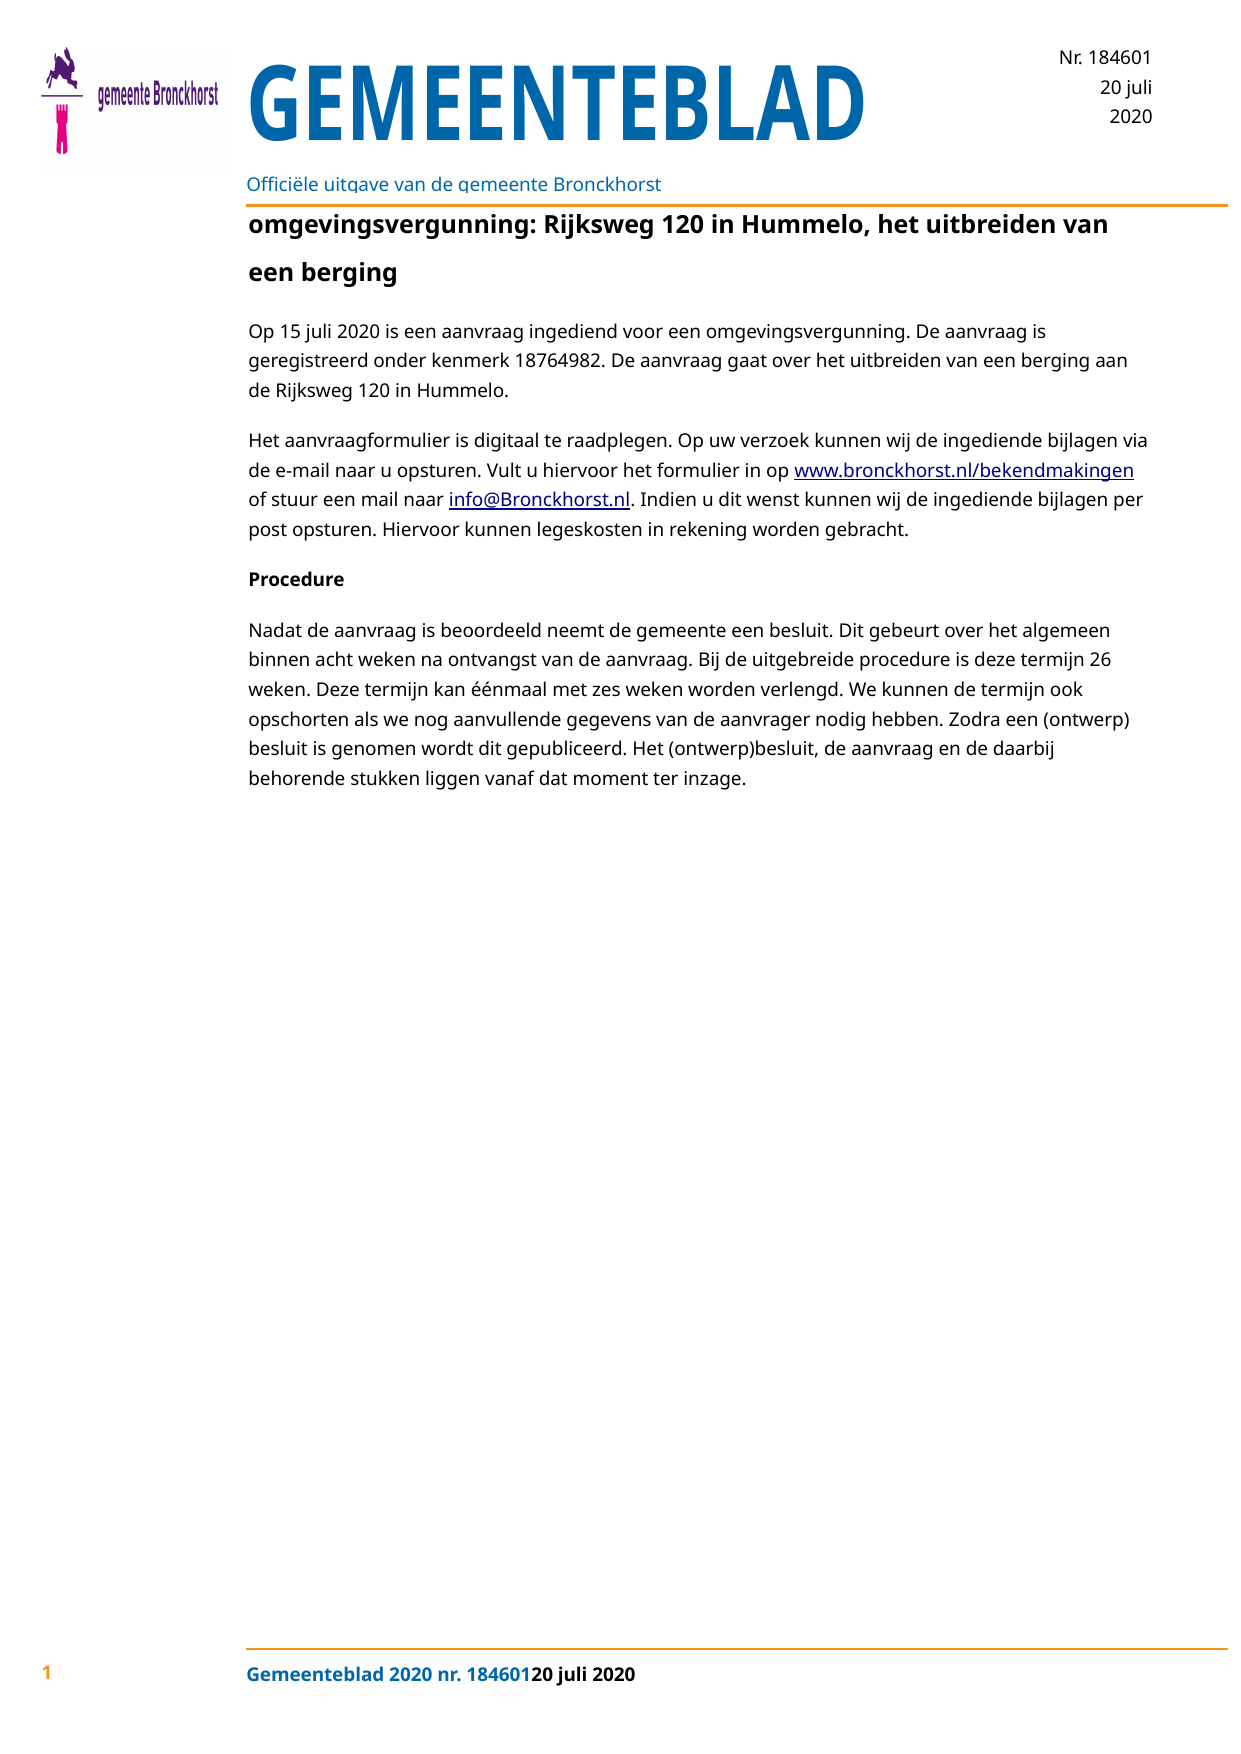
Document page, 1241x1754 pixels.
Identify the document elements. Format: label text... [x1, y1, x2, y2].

text Op 15 juli 2020 is een aanvraag ingediend voor een omgevingsvergunning. De aanvraag is geregistreerd onder kenmerk 18764982. De aanvraag gaat over het uitbreiden van een berging aan de Rijksweg 120 in Hummelo. [248, 318, 1152, 403]
picture [41, 47, 231, 172]
text Nadat de aanvraag is beoordeeld neemt de gemeente een besluit. Dit gebeurt over het algemeen binnen acht weken na ontvangst van de aanvraag. Bij de uitgebreide procedure is deze termijn 26 weken. Deze termijn kan éénmaal met zes weken worden verlengd. We kunnen de termijn ook opschorten als we nog aanvullende gegevens van de aanvrager nodig hebben. Zodra een (ontwerp) besluit is genomen wordt dit gepubliceerd. Het (ontwerp)besluit, de aanvraag en de daarbij behorende stukken liggen vanaf dat moment ter inzage. [248, 617, 1152, 791]
text Het aanvraagformulier is digitaal te raadplegen. Op uw verzoek kunnen wij de ingediende bijlagen via de e-mail naar u opsturen. Vult u hiervoor het formulier in op www.bronckhorst.nl/bekendmakingen of stuur een mail naar info@Bronckhorst.nl. Indien u dit wenst kunnen wij de ingediende bijlagen per post opsturen. Hiervoor kunnen legeskosten in rekening worden gebracht. [248, 427, 1152, 542]
text omgevingsvergunning: Rijksweg 120 in Hummelo, het uitbreiden van een berging [248, 207, 1152, 288]
text Procedure [248, 567, 1152, 592]
